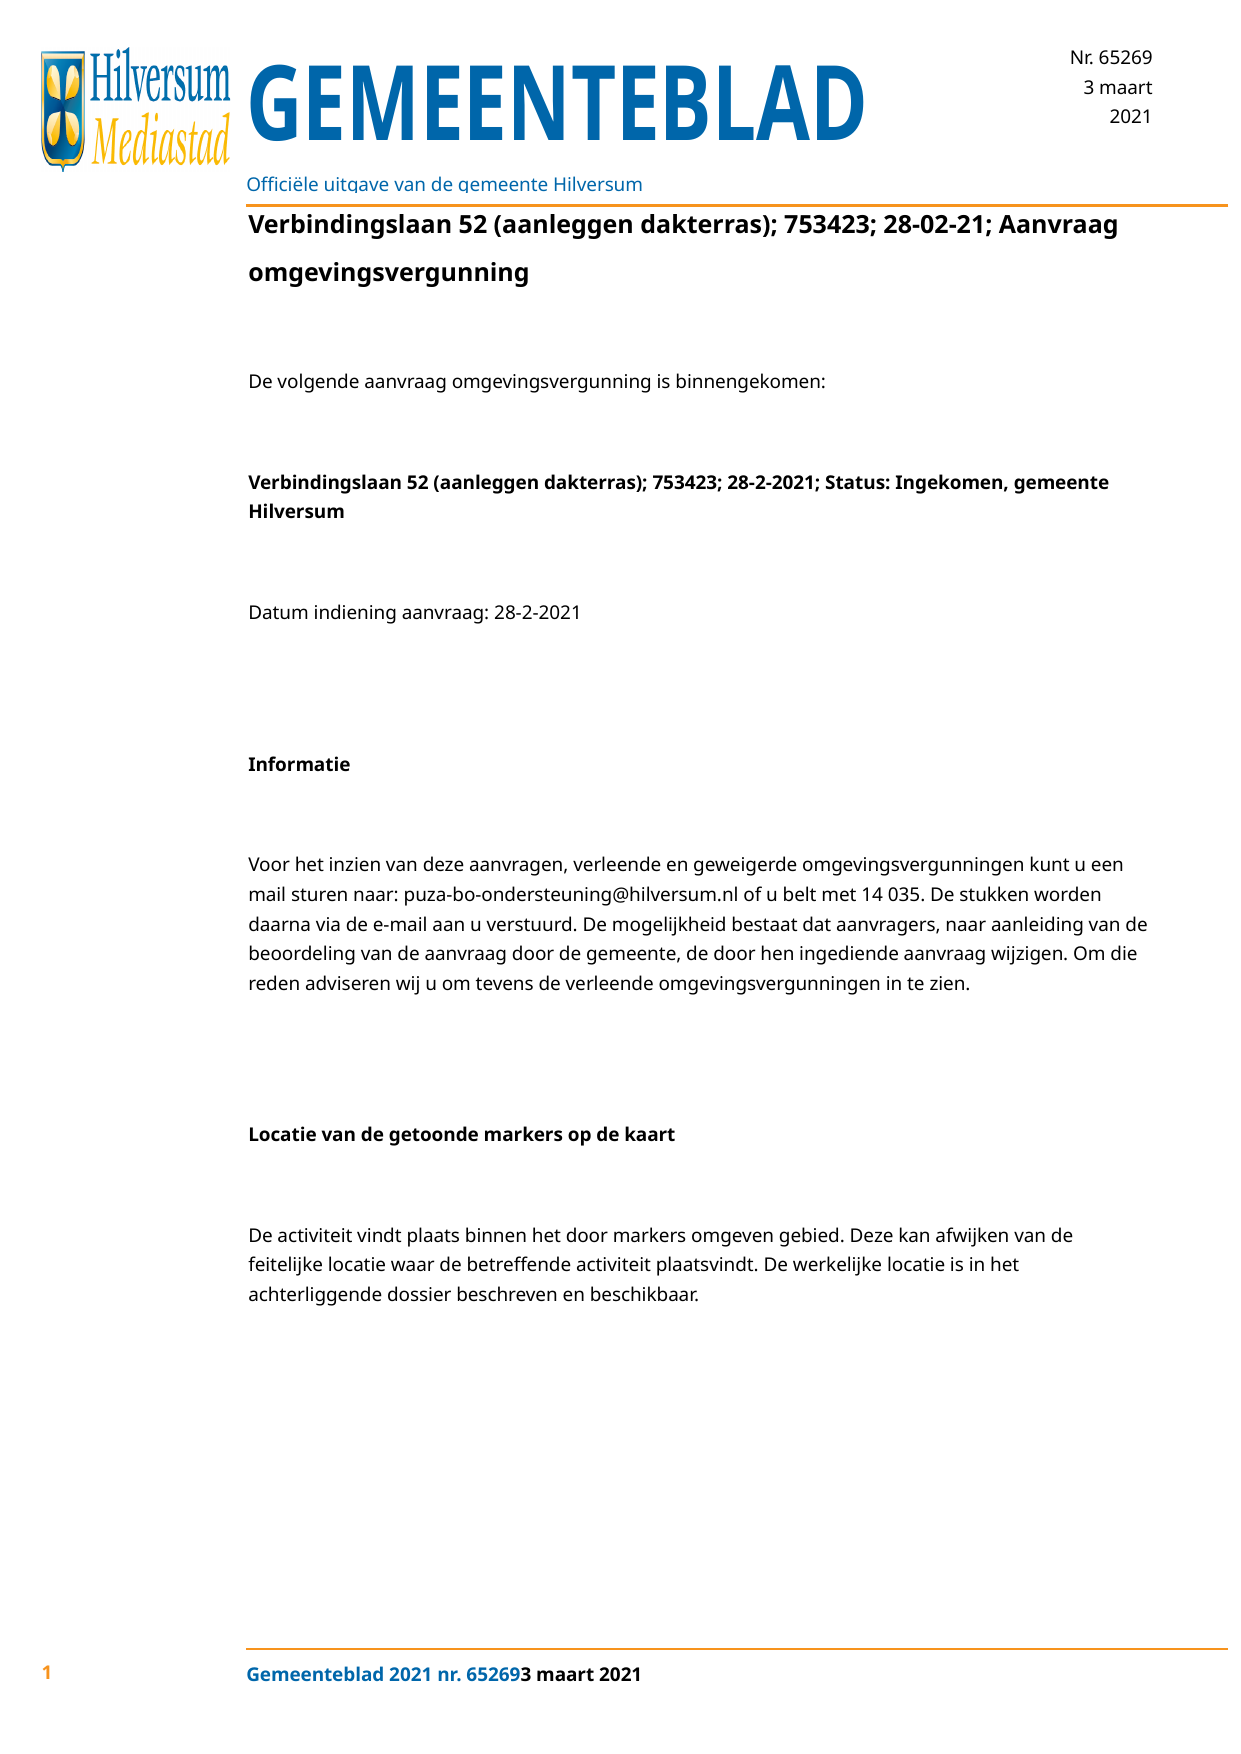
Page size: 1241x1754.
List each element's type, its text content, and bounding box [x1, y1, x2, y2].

text Locatie van de getoonde markers op de kaart [248, 1121, 1152, 1147]
text Datum indiening aanvraag: 28-2-2021 [248, 599, 1152, 625]
text De activiteit vindt plaats binnen het door markers omgeven gebied. Deze kan afwijken van de feitelijke locatie waar de betreffende activiteit plaatsvindt. De werkelijke locatie is in het achterliggende dossier beschreven en beschikbaar. [248, 1222, 1152, 1307]
text Verbindingslaan 52 (aanleggen dakterras); 753423; 28-02-21; Aanvraag omgevingsvergunning [248, 207, 1152, 288]
text Voor het inzien van deze aanvragen, verleende en geweigerde omgevingsvergunningen kunt u een mail sturen naar: puza-bo-ondersteuning@hilversum.nl of u belt met 14 035. De stukken worden daarna via de e-mail aan u verstuurd. De mogelijkheid bestaat dat aanvragers, naar aanleiding van de beoordeling van de aanvraag door de gemeente, de door hen ingediende aanvraag wijzigen. Om die reden adviseren wij u om tevens de verleende omgevingsvergunningen in te zien. [248, 852, 1152, 996]
text Informatie [248, 751, 1152, 777]
picture [41, 47, 231, 172]
text Verbindingslaan 52 (aanleggen dakterras); 753423; 28-2-2021; Status: Ingekomen, gemeente Hilversum [248, 469, 1152, 524]
text De volgende aanvraag omgevingsvergunning is binnengekomen: [248, 368, 1152, 394]
